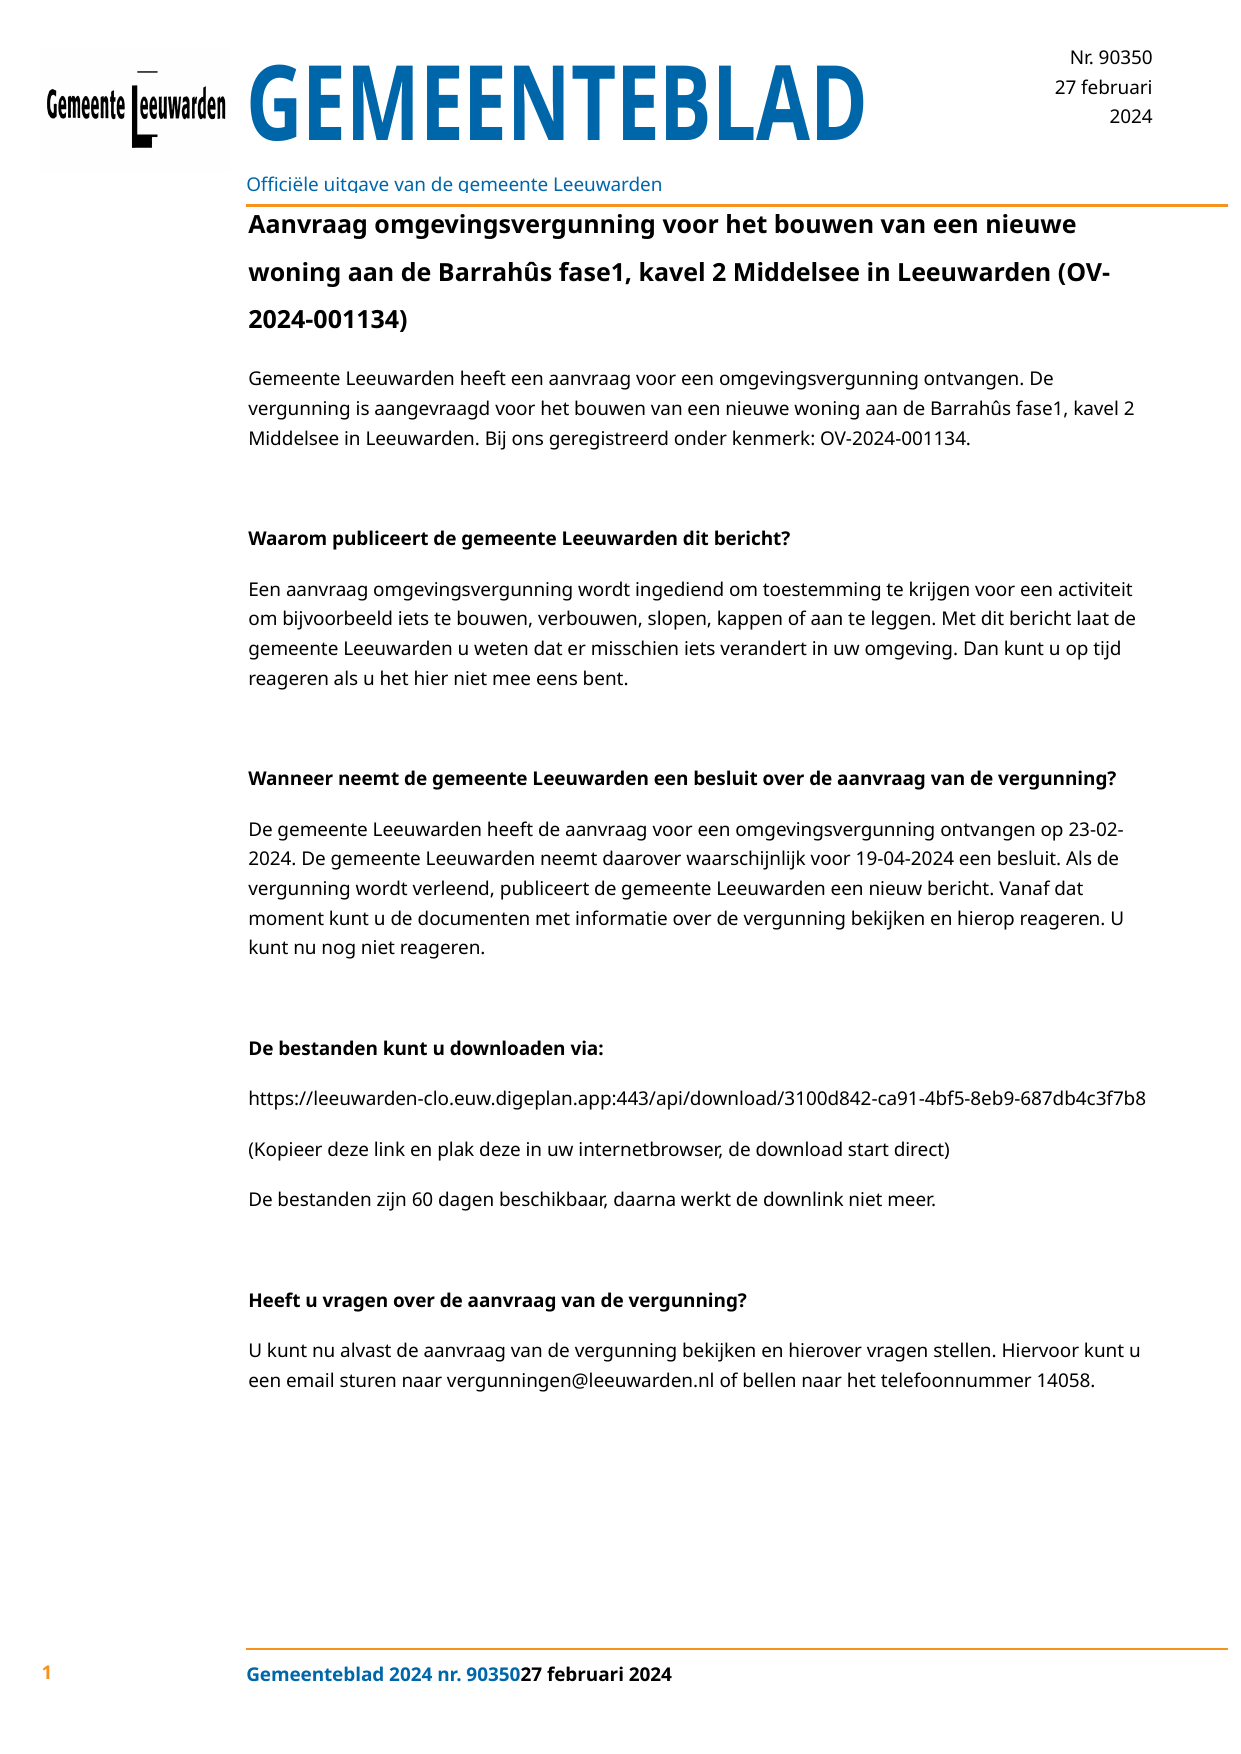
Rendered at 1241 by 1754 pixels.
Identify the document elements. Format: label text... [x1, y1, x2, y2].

text De gemeente Leeuwarden heeft de aanvraag voor een omgevingsvergunning ontvangen op 23-02-2024. De gemeente Leeuwarden neemt daarover waarschijnlijk voor 19-04-2024 een besluit. Als de vergunning wordt verleend, publiceert de gemeente Leeuwarden een nieuw bericht. Vanaf dat moment kunt u de documenten met informatie over de vergunning bekijken en hierop reageren. U kunt nu nog niet reageren. [248, 816, 1152, 960]
text (Kopieer deze link en plak deze in uw internetbrowser, de download start direct) [248, 1136, 1152, 1162]
picture [41, 47, 231, 172]
text U kunt nu alvast de aanvraag van de vergunning bekijken en hierover vragen stellen. Hiervoor kunt u een email sturen naar vergunningen@leeuwarden.nl of bellen naar het telefoonnummer 14058. [248, 1338, 1152, 1393]
text Wanneer neemt de gemeente Leeuwarden een besluit over de aanvraag van de vergunning? [248, 766, 1152, 791]
text Aanvraag omgevingsvergunning voor het bouwen van een nieuwe woning aan de Barrahûs fase1, kavel 2 Middelsee in Leeuwarden (OV-2024-001134) [248, 207, 1152, 336]
text Waarom publiceert de gemeente Leeuwarden dit bericht? [248, 526, 1152, 551]
text https://leeuwarden-clo.euw.digeplan.app:443/api/download/3100d842-ca91-4bf5-8eb9-687db4c3f7b8 [248, 1086, 1152, 1111]
text De bestanden zijn 60 dagen beschikbaar, daarna werkt de downlink niet meer. [248, 1186, 1152, 1212]
text Een aanvraag omgevingsvergunning wordt ingediend om toestemming te krijgen voor een activiteit om bijvoorbeeld iets te bouwen, verbouwen, slopen, kappen of aan te leggen. Met dit bericht laat de gemeente Leeuwarden u weten dat er misschien iets verandert in uw omgeving. Dan kunt u op tijd reageren als u het hier niet mee eens bent. [248, 576, 1152, 690]
text Gemeente Leeuwarden heeft een aanvraag voor een omgevingsvergunning ontvangen. De vergunning is aangevraagd voor het bouwen van een nieuwe woning aan de Barrahûs fase1, kavel 2 Middelsee in Leeuwarden. Bij ons geregistreerd onder kenmerk: OV-2024-001134. [248, 366, 1152, 450]
text Heeft u vragen over de aanvraag van de vergunning? [248, 1287, 1152, 1313]
text De bestanden kunt u downloaden via: [248, 1035, 1152, 1061]
